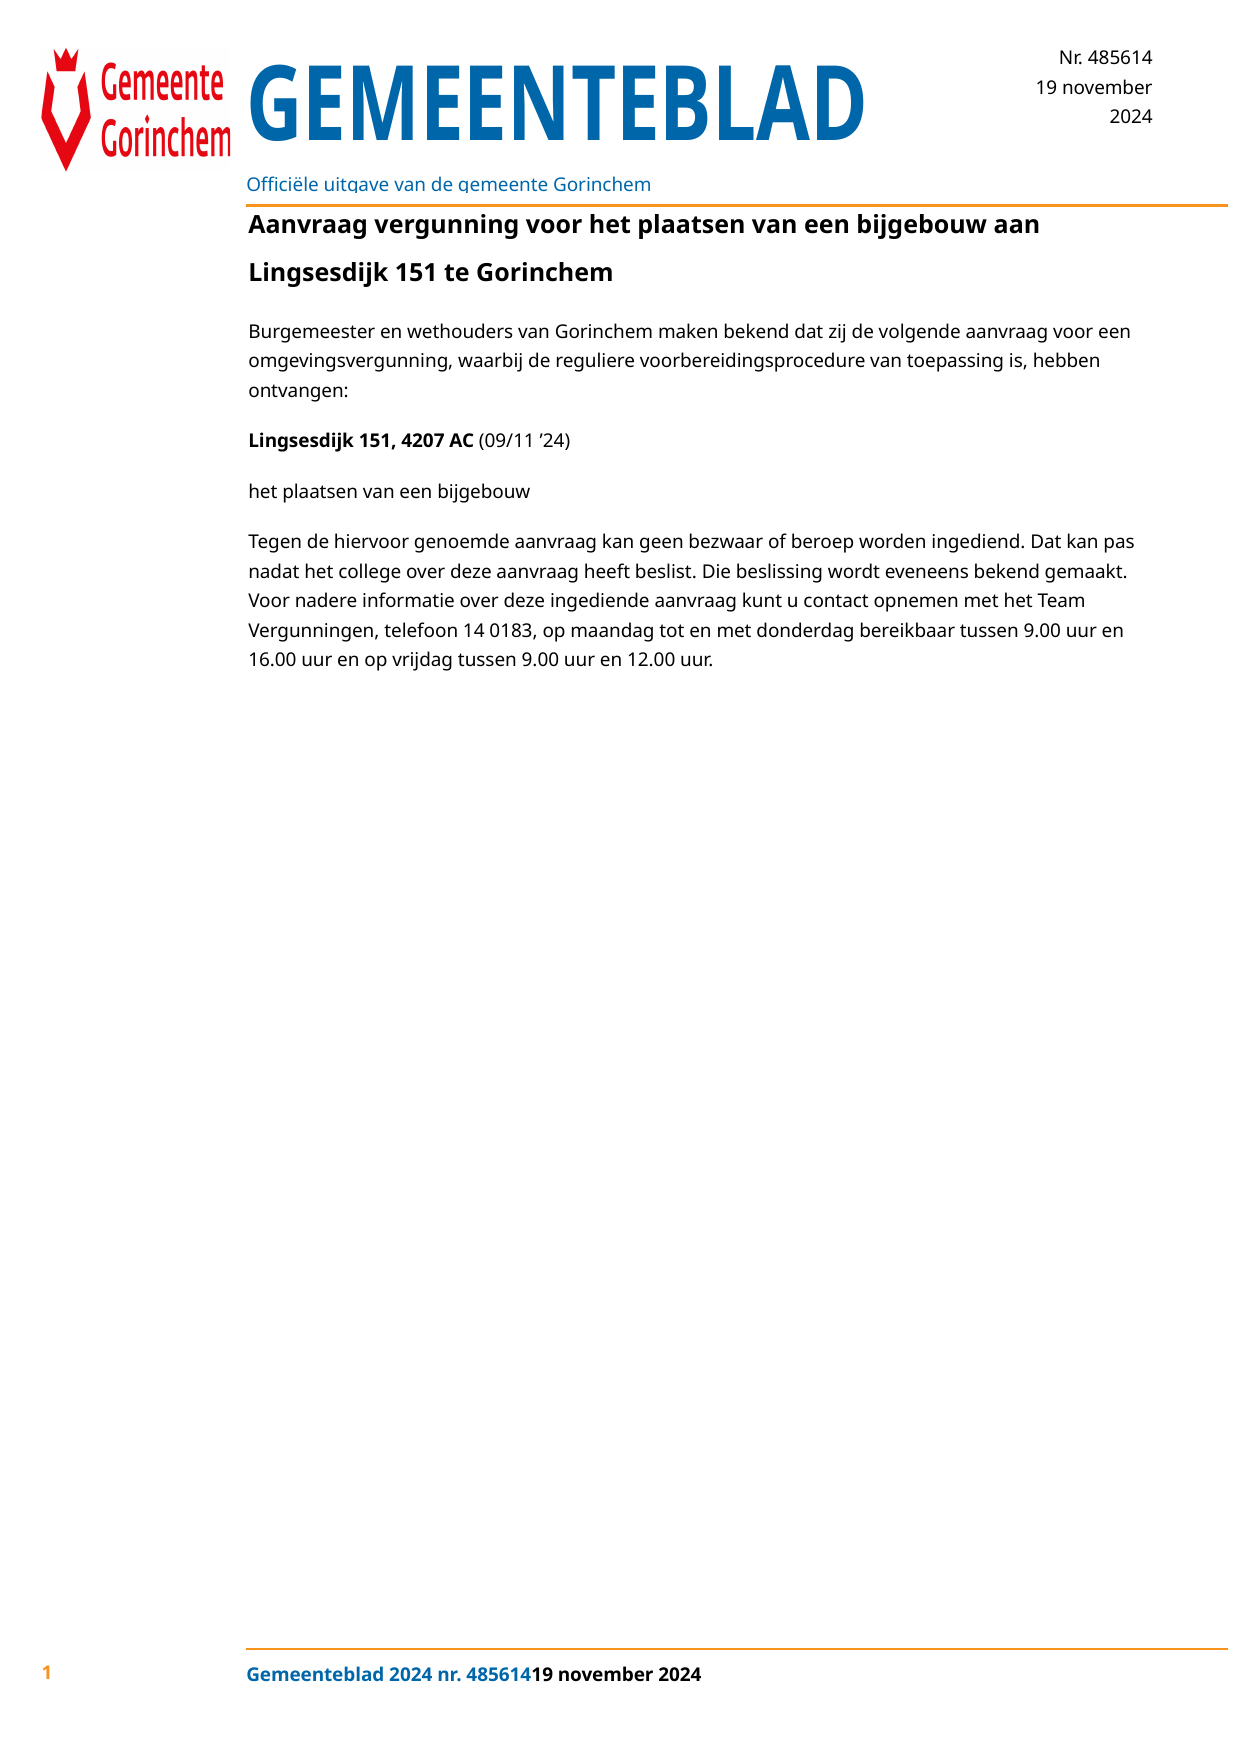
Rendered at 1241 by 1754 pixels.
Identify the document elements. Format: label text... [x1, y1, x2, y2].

picture [41, 47, 231, 172]
text het plaatsen van een bijgebouw [248, 478, 1152, 504]
text Tegen de hiervoor genoemde aanvraag kan geen bezwaar of beroep worden ingediend. Dat kan pas nadat het college over deze aanvraag heeft beslist. Die beslissing wordt eveneens bekend gemaakt. Voor nadere informatie over deze ingediende aanvraag kunt u contact opnemen met het Team Vergunningen, telefoon 14 0183, op maandag tot en met donderdag bereikbaar tussen 9.00 uur en 16.00 uur en op vrijdag tussen 9.00 uur en 12.00 uur. [248, 528, 1152, 672]
text Lingsesdijk 151, 4207 AC (09/11 ’24) [248, 427, 1152, 453]
text Burgemeester en wethouders van Gorinchem maken bekend dat zij de volgende aanvraag voor een omgevingsvergunning, waarbij de reguliere voorbereidingsprocedure van toepassing is, hebben ontvangen: [248, 318, 1152, 403]
text Aanvraag vergunning voor het plaatsen van een bijgebouw aan Lingsesdijk 151 te Gorinchem [248, 207, 1152, 288]
